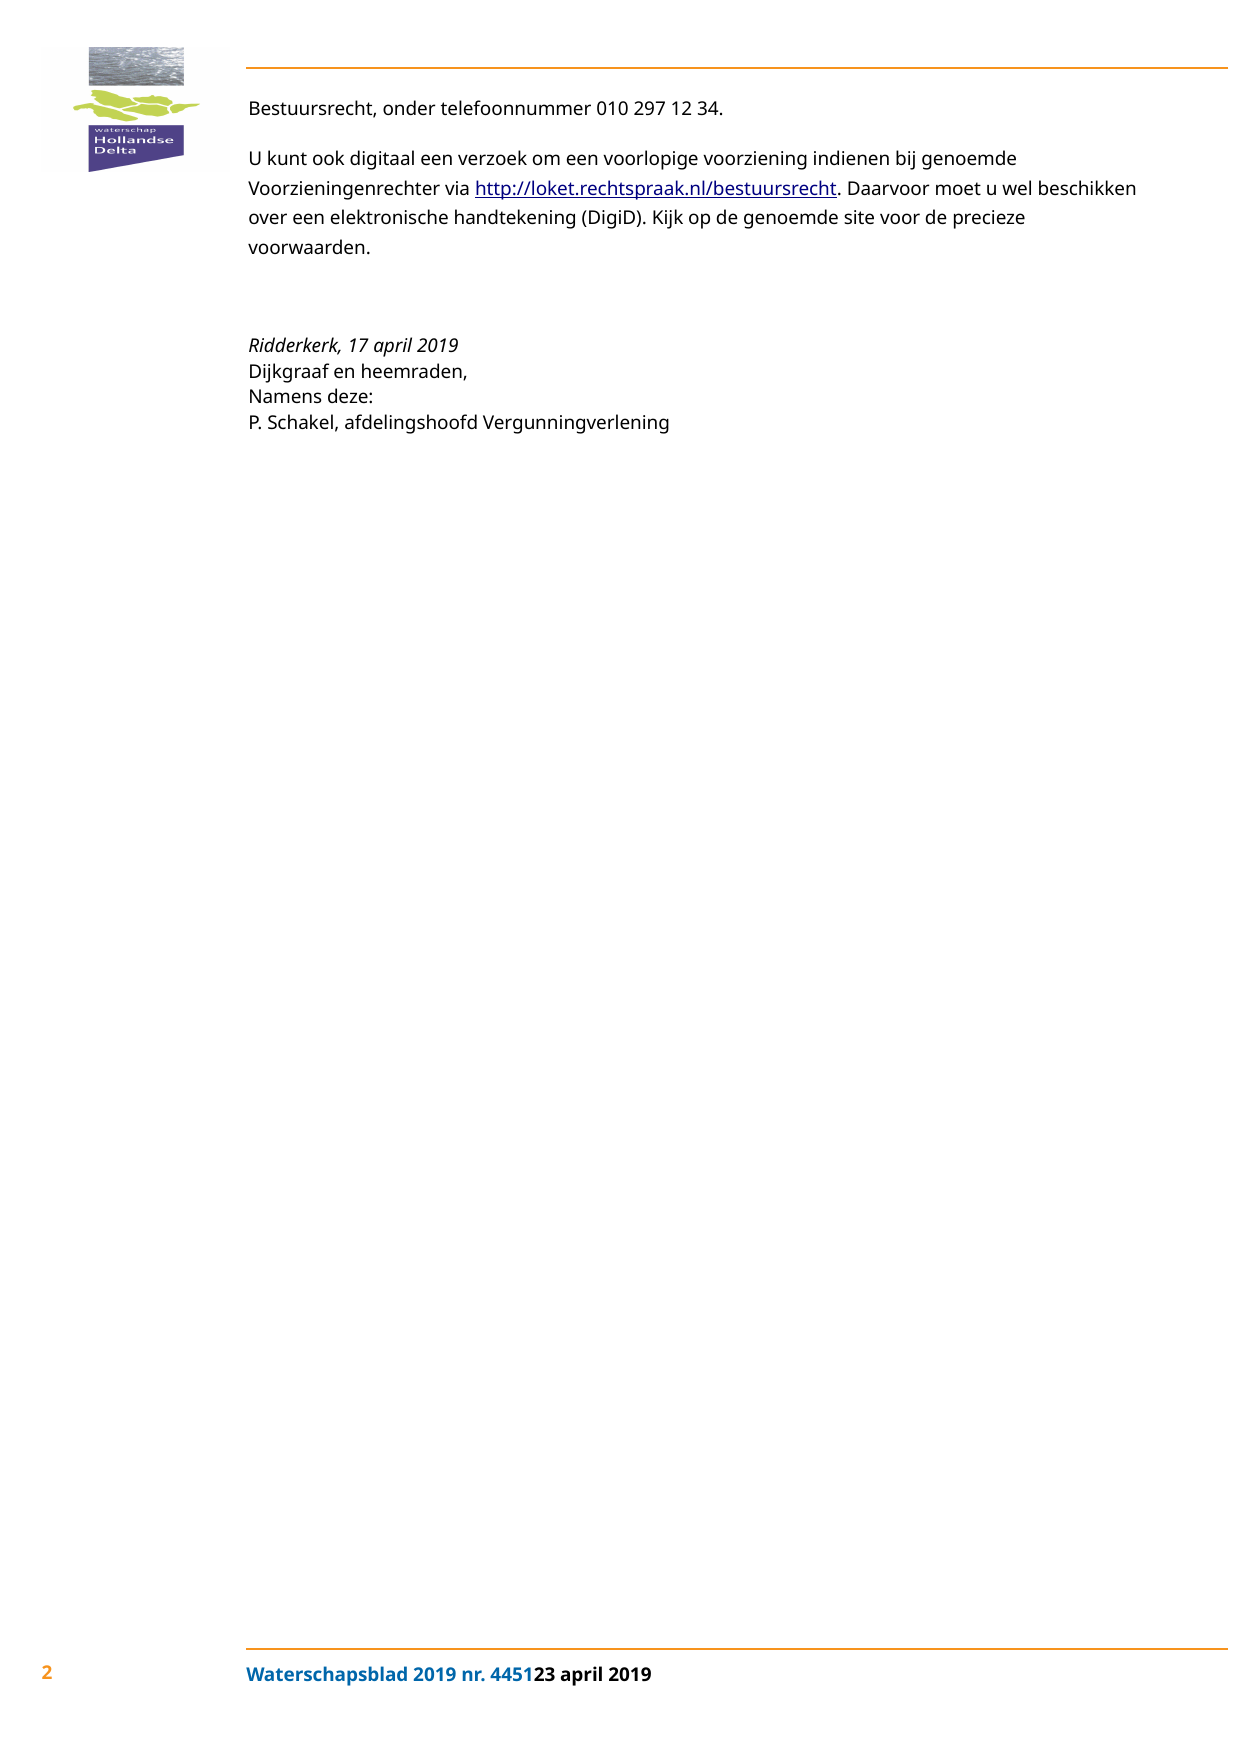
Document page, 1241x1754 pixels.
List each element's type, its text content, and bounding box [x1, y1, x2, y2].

text Dijkgraaf en heemraden, [248, 358, 1152, 384]
text P. Schakel, afdelingshoofd Vergunningverlening [248, 409, 1152, 435]
text Ridderkerk, 17 april 2019 [248, 332, 1152, 358]
picture [41, 47, 231, 172]
text Namens deze: [248, 384, 1152, 409]
text Bestuursrecht, onder telefoonnummer 010 297 12 34. [248, 95, 1152, 121]
text U kunt ook digitaal een verzoek om een voorlopige voorziening indienen bij genoemde Voorzieningenrechter via http://loket.rechtspraak.nl/bestuursrecht. Daarvoor moet u wel beschikken over een elektronische handtekening (DigiD). Kijk op de genoemde site voor de precieze voorwaarden. [248, 145, 1152, 260]
